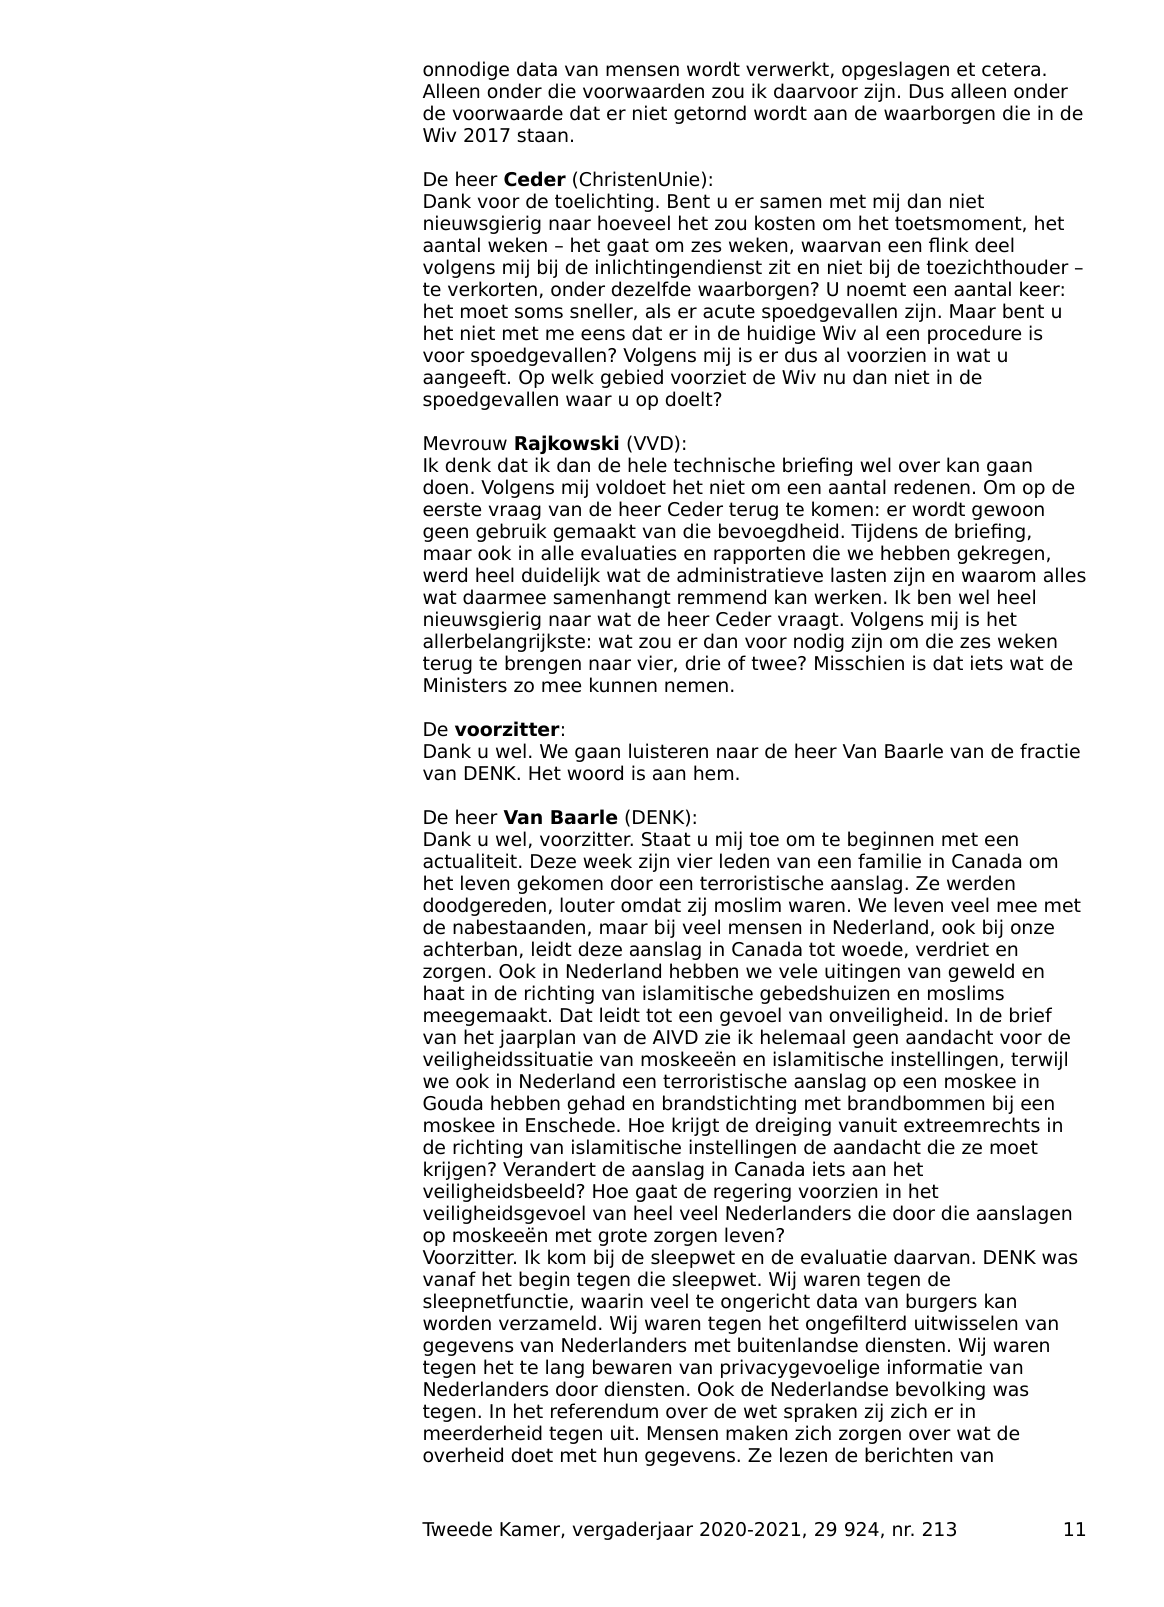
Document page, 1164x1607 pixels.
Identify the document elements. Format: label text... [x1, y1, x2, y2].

text De heer Van Baarle (DENK): [422, 807, 1087, 829]
text De voorzitter: [422, 719, 1087, 741]
text onnodige data van mensen wordt verwerkt, opgeslagen et cetera. Alleen onder die voorwaarden zou ik daarvoor zijn. Dus alleen onder de voorwaarde dat er niet getornd wordt aan de waarborgen die in de Wiv 2017 staan. [422, 59, 1087, 147]
text Mevrouw Rajkowski (VVD): [422, 433, 1087, 455]
text Voorzitter. Ik kom bij de sleepwet en de evaluatie daarvan. DENK was vanaf het begin tegen die sleepwet. Wij waren tegen de sleepnetfunctie, waarin veel te ongericht data van burgers kan worden verzameld. Wij waren tegen het ongefilterd uitwisselen van gegevens van Nederlanders met buitenlandse diensten. Wij waren tegen het te lang bewaren van privacygevoelige informatie van Nederlanders door diensten. Ook de Nederlandse bevolking was tegen. In het referendum over de wet spraken zij zich er in meerderheid tegen uit. Mensen maken zich zorgen over wat de overheid doet met hun gegevens. Ze lezen de berichten van [422, 1247, 1087, 1467]
text Ik denk dat ik dan de hele technische briefing wel over kan gaan doen. Volgens mij voldoet het niet om een aantal redenen. Om op de eerste vraag van de heer Ceder terug te komen: er wordt gewoon geen gebruik gemaakt van die bevoegdheid. Tijdens de briefing, maar ook in alle evaluaties en rapporten die we hebben gekregen, werd heel duidelijk wat de administratieve lasten zijn en waarom alles wat daarmee samenhangt remmend kan werken. Ik ben wel heel nieuwsgierig naar wat de heer Ceder vraagt. Volgens mij is het allerbelangrijkste: wat zou er dan voor nodig zijn om die zes weken terug te brengen naar vier, drie of twee? Misschien is dat iets wat de Ministers zo mee kunnen nemen. [422, 455, 1087, 697]
text Dank u wel, voorzitter. Staat u mij toe om te beginnen met een actualiteit. Deze week zijn vier leden van een familie in Canada om het leven gekomen door een terroristische aanslag. Ze werden doodgereden, louter omdat zij moslim waren. We leven veel mee met de nabestaanden, maar bij veel mensen in Nederland, ook bij onze achterban, leidt deze aanslag in Canada tot woede, verdriet en zorgen. Ook in Nederland hebben we vele uitingen van geweld en haat in de richting van islamitische gebedshuizen en moslims meegemaakt. Dat leidt tot een gevoel van onveiligheid. In de brief van het jaarplan van de AIVD zie ik helemaal geen aandacht voor de veiligheidssituatie van moskeeën en islamitische instellingen, terwijl we ook in Nederland een terroristische aanslag op een moskee in Gouda hebben gehad en brandstichting met brandbommen bij een moskee in Enschede. Hoe krijgt de dreiging vanuit extreemrechts in de richting van islamitische instellingen de aandacht die ze moet krijgen? Verandert de aanslag in Canada iets aan het veiligheidsbeeld? Hoe gaat de regering voorzien in het veiligheidsgevoel van heel veel Nederlanders die door die aanslagen op moskeeën met grote zorgen leven? [422, 829, 1087, 1247]
text De heer Ceder (ChristenUnie): [422, 169, 1087, 191]
text Dank voor de toelichting. Bent u er samen met mij dan niet nieuwsgierig naar hoeveel het zou kosten om het toetsmoment, het aantal weken – het gaat om zes weken, waarvan een flink deel volgens mij bij de inlichtingendienst zit en niet bij de toezichthouder – te verkorten, onder dezelfde waarborgen? U noemt een aantal keer: het moet soms sneller, als er acute spoedgevallen zijn. Maar bent u het niet met me eens dat er in de huidige Wiv al een procedure is voor spoedgevallen? Volgens mij is er dus al voorzien in wat u aangeeft. Op welk gebied voorziet de Wiv nu dan niet in de spoedgevallen waar u op doelt? [422, 191, 1087, 411]
text Dank u wel. We gaan luisteren naar de heer Van Baarle van de fractie van DENK. Het woord is aan hem. [422, 741, 1087, 785]
